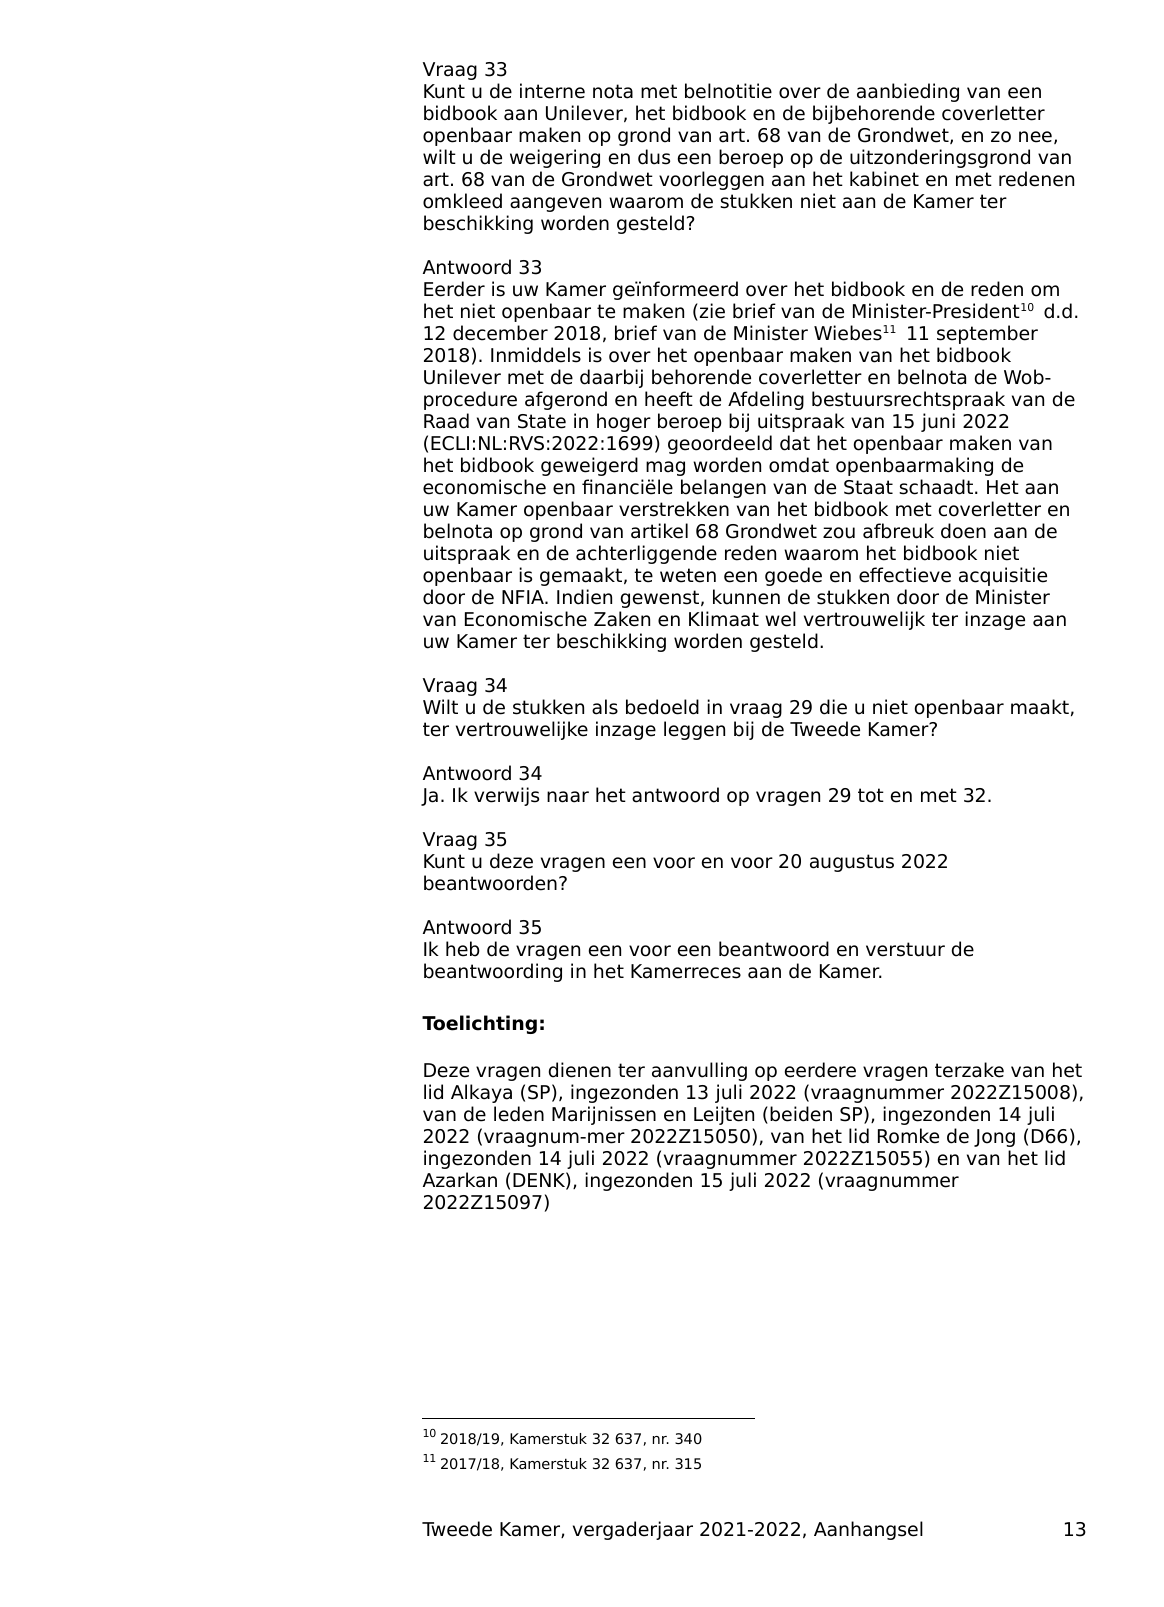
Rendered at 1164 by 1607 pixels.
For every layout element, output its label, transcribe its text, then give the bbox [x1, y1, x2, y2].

text Antwoord 33 [422, 257, 1087, 279]
text 2018/19, Kamerstuk 32 637, nr. 340 [422, 1427, 1087, 1449]
text Vraag 35 [422, 829, 1087, 851]
text Kunt u de interne nota met belnotitie over de aanbieding van een bidbook aan Unilever, het bidbook en de bijbehorende coverletter openbaar maken op grond van art. 68 van de Grondwet, en zo nee, wilt u de weigering en dus een beroep op de uitzonderingsgrond van art. 68 van de Grondwet voorleggen aan het kabinet en met redenen omkleed aangeven waarom de stukken niet aan de Kamer ter beschikking worden gesteld? [422, 81, 1087, 235]
text 2017/18, Kamerstuk 32 637, nr. 315 [422, 1452, 1087, 1474]
text Wilt u de stukken als bedoeld in vraag 29 die u niet openbaar maakt, ter vertrouwelijke inzage leggen bij de Tweede Kamer? [422, 697, 1087, 741]
text Kunt u deze vragen een voor en voor 20 augustus 2022 beantwoorden? [422, 851, 1087, 895]
text Vraag 34 [422, 675, 1087, 697]
text Ik heb de vragen een voor een beantwoord en verstuur de beantwoording in het Kamerreces aan de Kamer. [422, 939, 1087, 983]
text Antwoord 35 [422, 917, 1087, 939]
subtitle Toelichting: [422, 1013, 1087, 1035]
text Deze vragen dienen ter aanvulling op eerdere vragen terzake van het lid Alkaya (SP), ingezonden 13 juli 2022 (vraagnummer 2022Z15008), van de leden Marijnissen en Leijten (beiden SP), ingezonden 14 juli 2022 (vraagnum-mer 2022Z15050), van het lid Romke de Jong (D66), ingezonden 14 juli 2022 (vraagnummer 2022Z15055) en van het lid Azarkan (DENK), ingezonden 15 juli 2022 (vraagnummer 2022Z15097) [422, 1060, 1087, 1214]
text Vraag 33 [422, 59, 1087, 81]
text Antwoord 34 [422, 763, 1087, 785]
text Ja. Ik verwijs naar het antwoord op vragen 29 tot en met 32. [422, 785, 1087, 807]
text Eerder is uw Kamer geïnformeerd over het bidbook en de reden om het niet openbaar te maken (zie brief van de Minister-President d.d. 12 december 2018, brief van de Minister Wiebes 11 september 2018). Inmiddels is over het openbaar maken van het bidbook Unilever met de daarbij behorende coverletter en belnota de Wob-procedure afgerond en heeft de Afdeling bestuursrechtspraak van de Raad van State in hoger beroep bij uitspraak van 15 juni 2022 (ECLI:NL:RVS:2022:1699) geoordeeld dat het openbaar maken van het bidbook geweigerd mag worden omdat openbaarmaking de economische en financiële belangen van de Staat schaadt. Het aan uw Kamer openbaar verstrekken van het bidbook met coverletter en belnota op grond van artikel 68 Grondwet zou afbreuk doen aan de uitspraak en de achterliggende reden waarom het bidbook niet openbaar is gemaakt, te weten een goede en effectieve acquisitie door de NFIA. Indien gewenst, kunnen de stukken door de Minister van Economische Zaken en Klimaat wel vertrouwelijk ter inzage aan uw Kamer ter beschikking worden gesteld. [422, 279, 1087, 653]
